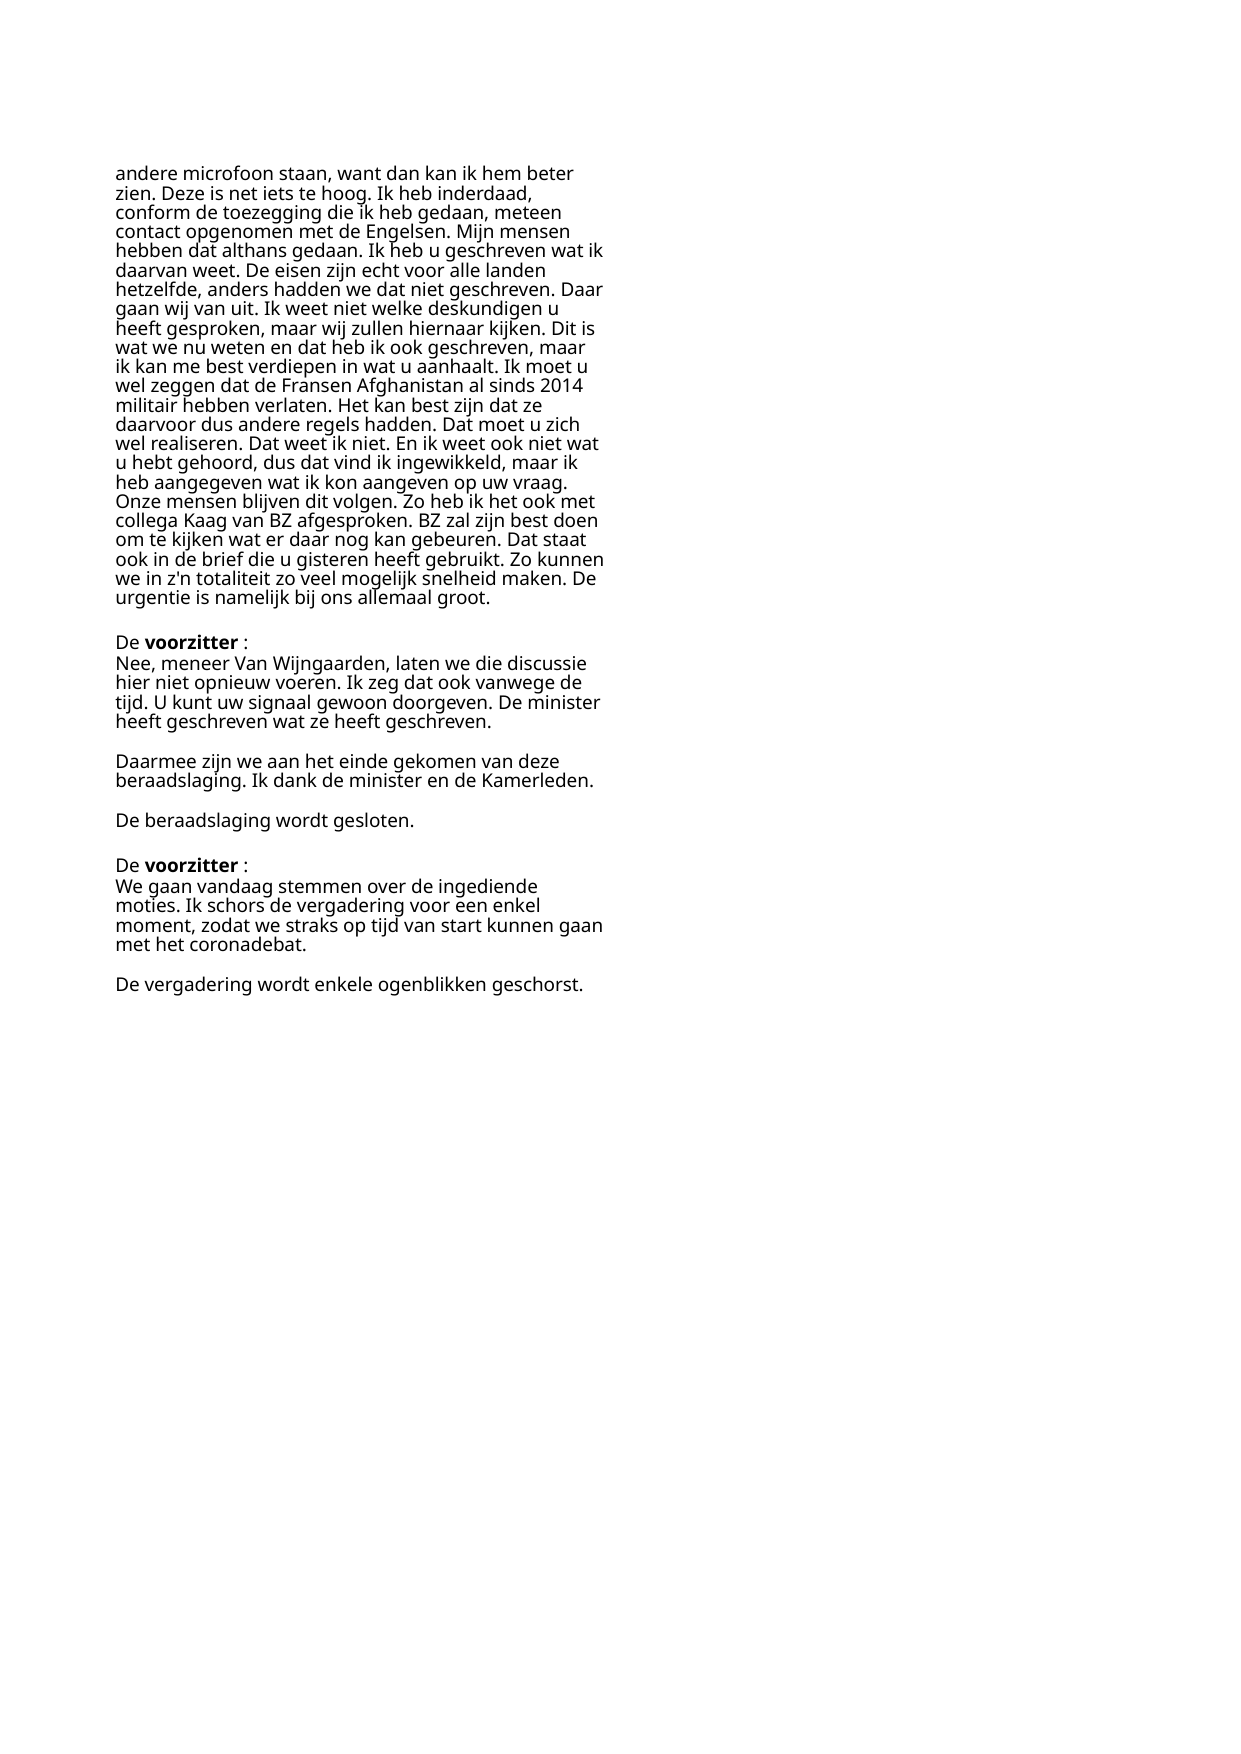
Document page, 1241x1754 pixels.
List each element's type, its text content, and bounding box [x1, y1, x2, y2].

text De voorzitter : [115, 629, 605, 655]
text We gaan vandaag stemmen over de ingediende moties. Ik schors de vergadering voor een enkel moment, zodat we straks op tijd van start kunnen gaan met het coronadebat. [115, 878, 605, 955]
text De beraadslaging wordt gesloten. [115, 812, 605, 832]
text andere microfoon staan, want dan kan ik hem beter zien. Deze is net iets te hoog. Ik heb inderdaad, conform de toezegging die ik heb gedaan, meteen contact opgenomen met de Engelsen. Mijn mensen hebben dat althans gedaan. Ik heb u geschreven wat ik daarvan weet. De eisen zijn echt voor alle landen hetzelfde, anders hadden we dat niet geschreven. Daar gaan wij van uit. Ik weet niet welke deskundigen u heeft gesproken, maar wij zullen hiernaar kijken. Dit is wat we nu weten en dat heb ik ook geschreven, maar ik kan me best verdiepen in wat u aanhaalt. Ik moet u wel zeggen dat de Fransen Afghanistan al sinds 2014 militair hebben verlaten. Het kan best zijn dat ze daarvoor dus andere regels hadden. Dat moet u zich wel realiseren. Dat weet ik niet. En ik weet ook niet wat u hebt gehoord, dus dat vind ik ingewikkeld, maar ik heb aangegeven wat ik kon aangeven op uw vraag. Onze mensen blijven dit volgen. Zo heb ik het ook met collega Kaag van BZ afgesproken. BZ zal zijn best doen om te kijken wat er daar nog kan gebeuren. Dat staat ook in de brief die u gisteren heeft gebruikt. Zo kunnen we in z'n totaliteit zo veel mogelijk snelheid maken. De urgentie is namelijk bij ons allemaal groot. [115, 165, 605, 608]
text Nee, meneer Van Wijngaarden, laten we die discussie hier niet opnieuw voeren. Ik zeg dat ook vanwege de tijd. U kunt uw signaal gewoon doorgeven. De minister heeft geschreven wat ze heeft geschreven. [115, 655, 605, 732]
text De vergadering wordt enkele ogenblikken geschorst. [115, 976, 605, 995]
text De voorzitter : [115, 852, 605, 878]
text Daarmee zijn we aan het einde gekomen van deze beraadslaging. Ik dank de minister en de Kamerleden. [115, 753, 605, 791]
